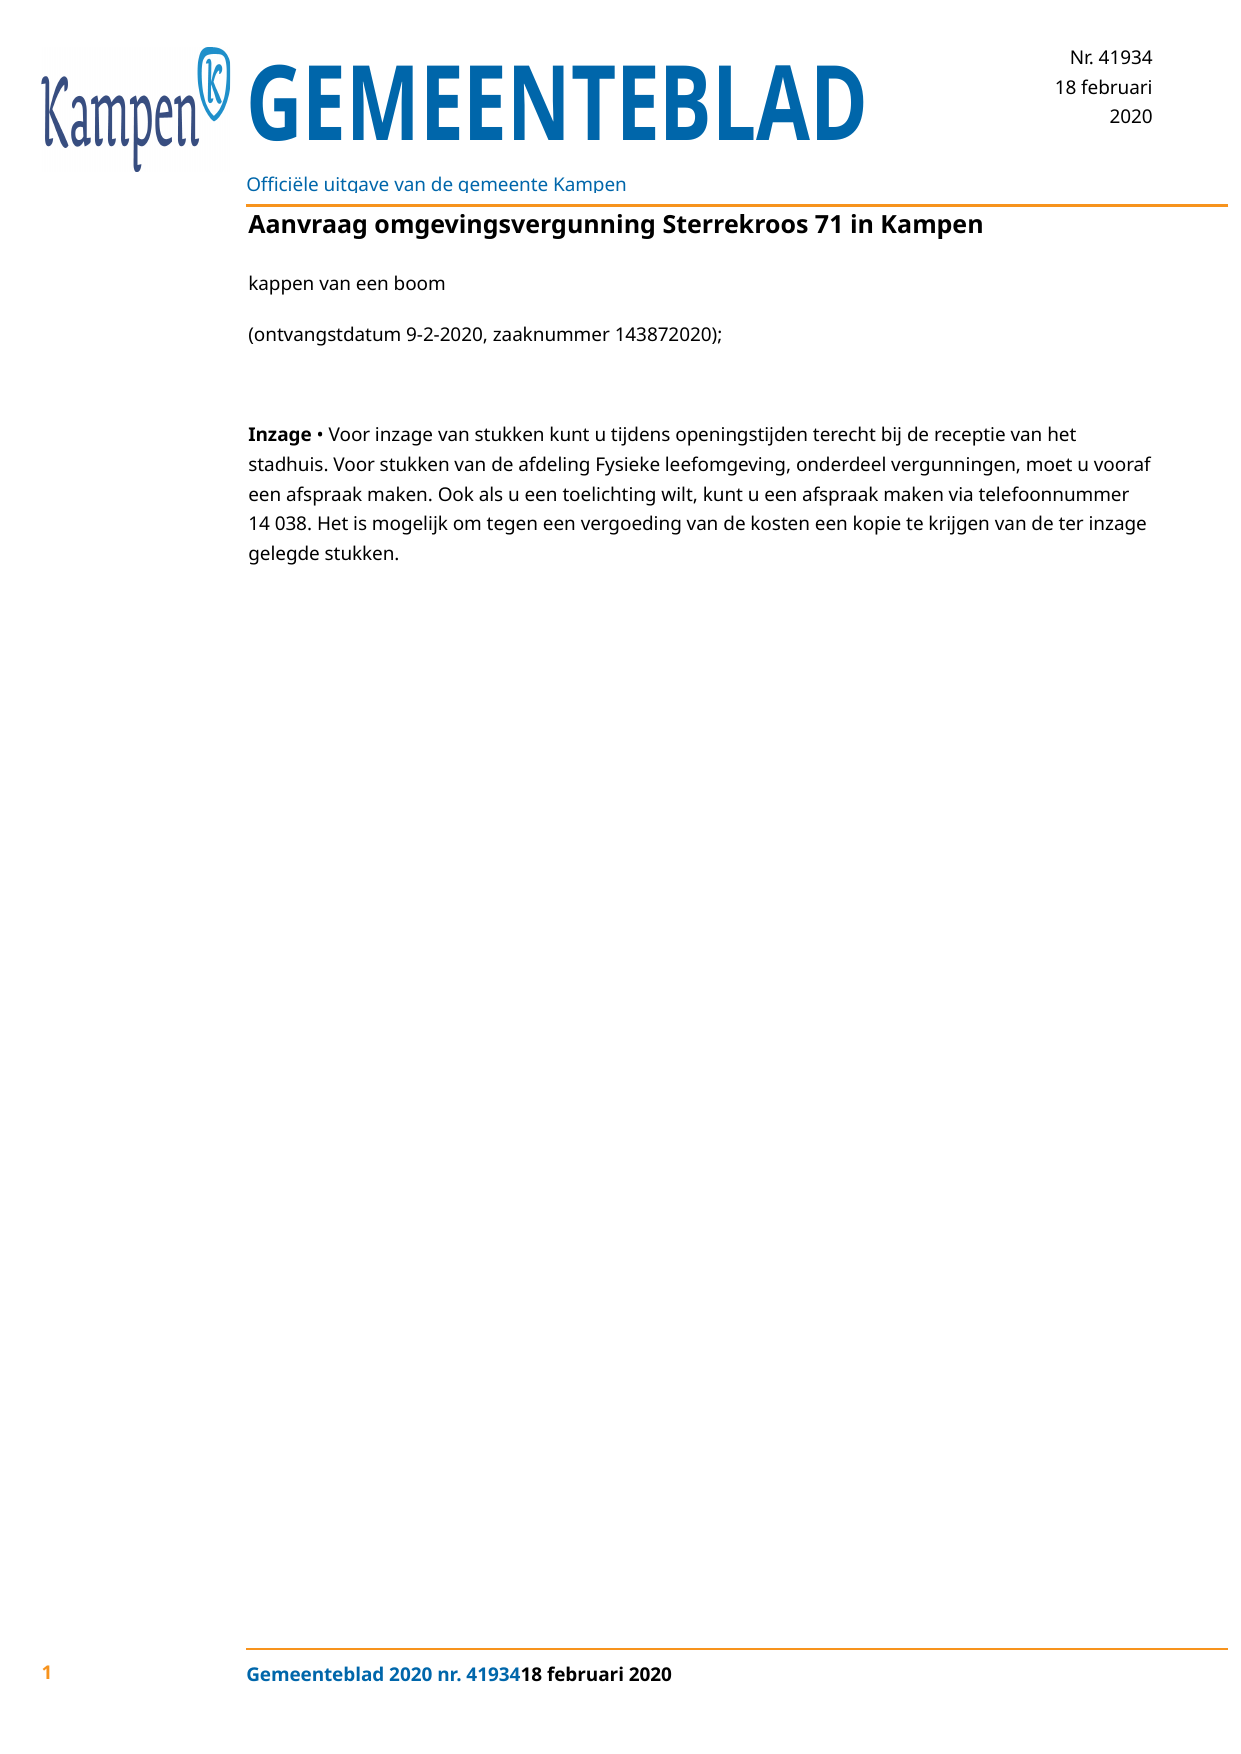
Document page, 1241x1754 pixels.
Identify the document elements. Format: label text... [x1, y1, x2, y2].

text Aanvraag omgevingsvergunning Sterrekroos 71 in Kampen [248, 207, 1152, 241]
text kappen van een boom [248, 270, 1152, 296]
text Inzage • Voor inzage van stukken kunt u tijdens openingstijden terecht bij de receptie van het stadhuis. Voor stukken van de afdeling Fysieke leefomgeving, onderdeel vergunningen, moet u vooraf een afspraak maken. Ook als u een toelichting wilt, kunt u een afspraak maken via telefoonnummer 14 038. Het is mogelijk om tegen een vergoeding van de kosten een kopie te krijgen van de ter inzage gelegde stukken. [248, 422, 1152, 566]
text (ontvangstdatum 9-2-2020, zaaknummer 143872020); [248, 321, 1152, 346]
picture [41, 47, 231, 172]
